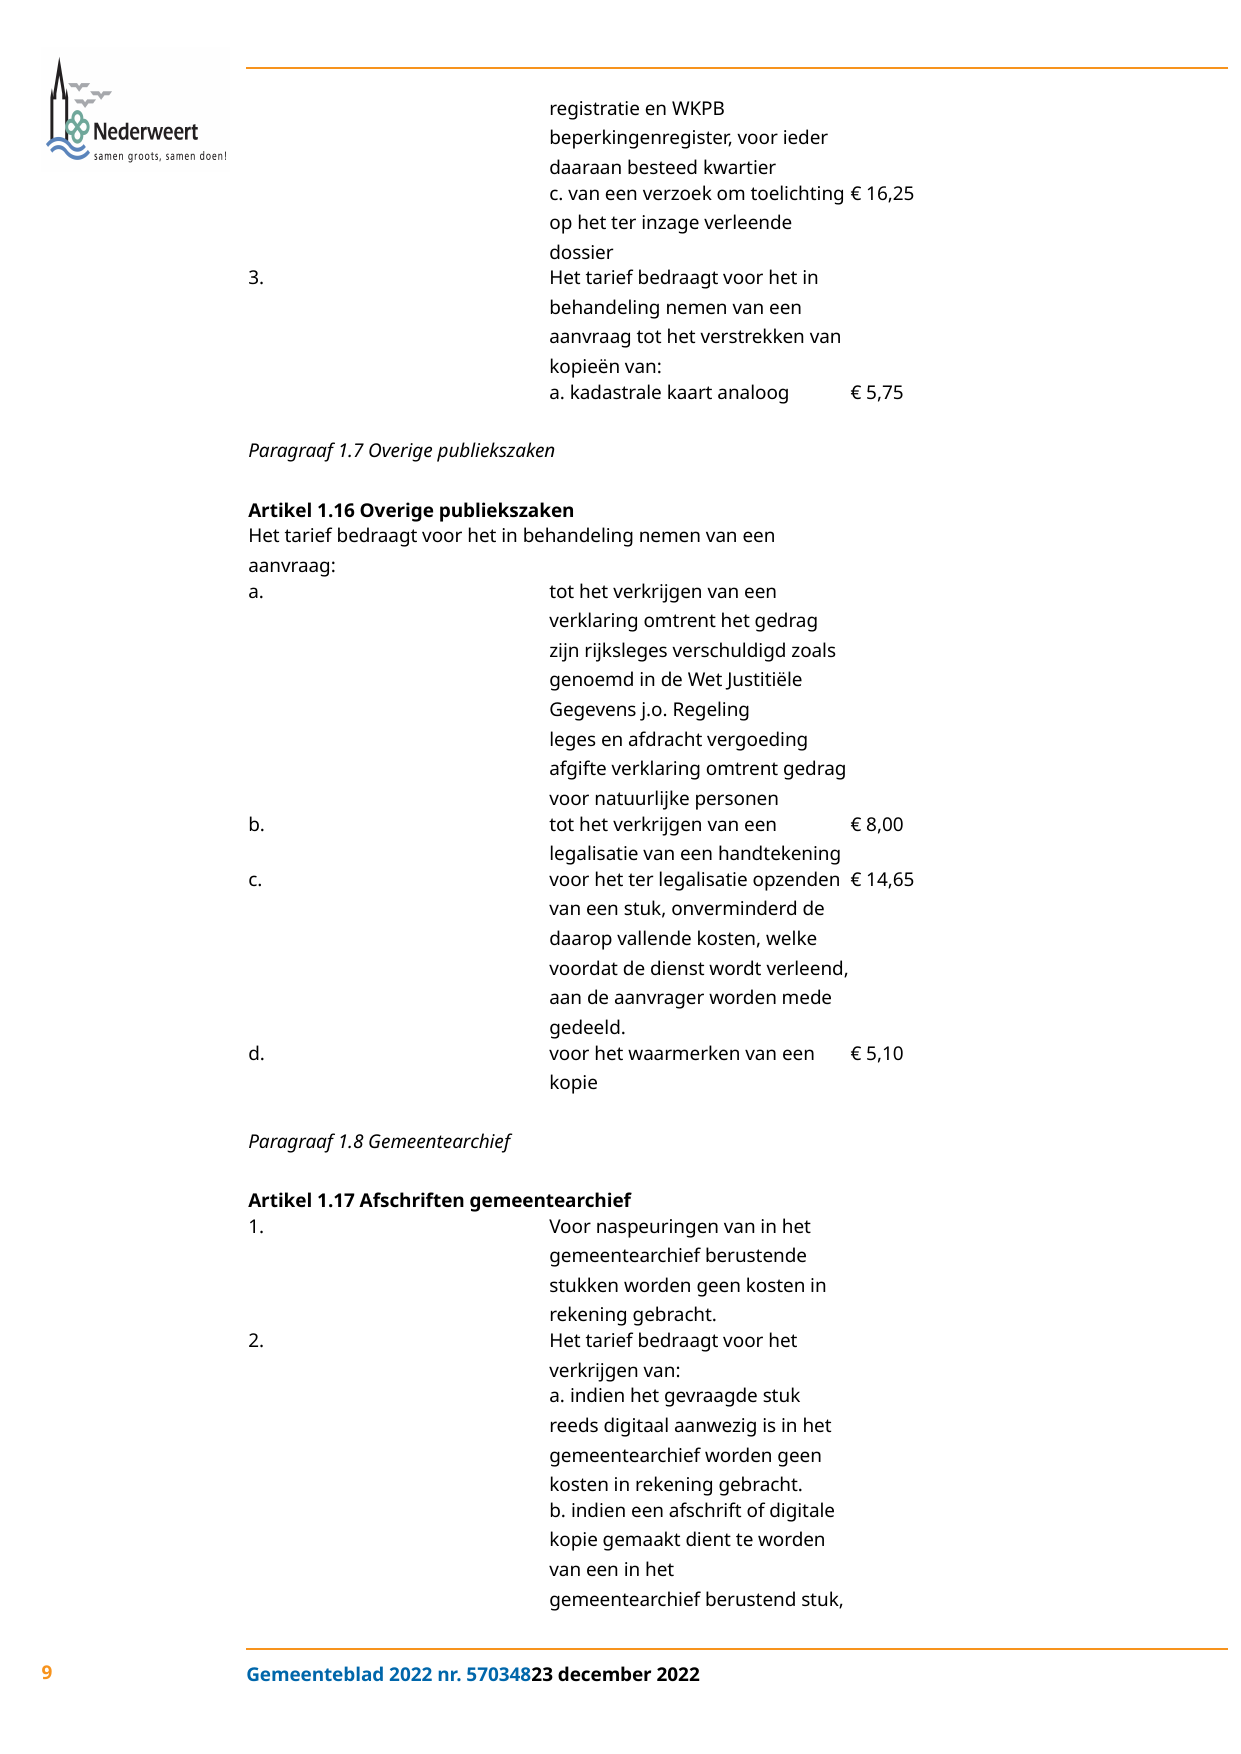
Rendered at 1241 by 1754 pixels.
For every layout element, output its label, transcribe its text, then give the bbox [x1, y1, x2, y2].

table_cell [248, 379, 549, 405]
table_cell Het tarief bedraagt voor het in behandeling nemen van een aanvraag tot het verstrekken van kopieën van: [549, 265, 850, 379]
table_cell [850, 523, 1152, 578]
table_cell registratie en WKPB beperkingenregister, voor ieder daaraan besteed kwartier [549, 95, 850, 180]
table_cell Het tarief bedraagt voor het in behandeling nemen van een aanvraag: [248, 523, 850, 578]
table_cell [850, 578, 1152, 811]
table_cell c. van een verzoek om toelichting op het ter inzage verleende dossier [549, 180, 850, 264]
table_cell a. indien het gevraagde stuk reeds digitaal aanwezig is in het gemeentearchief worden geen kosten in rekening gebracht. [549, 1383, 850, 1497]
table_cell tot het verkrijgen van een legalisatie van een handtekening [549, 811, 850, 866]
text Paragraaf 1.7 Overige publiekszaken [248, 438, 1152, 463]
table_cell [248, 1383, 549, 1497]
table_cell 2. [248, 1327, 549, 1383]
table_cell [248, 1497, 549, 1612]
table_cell € 5,75 [850, 379, 1152, 405]
table_cell [850, 1327, 1152, 1383]
table_cell c. [248, 866, 549, 1040]
table_cell voor het ter legalisatie opzenden van een stuk, onverminderd de daarop vallende kosten, welke voordat de dienst wordt verleend, aan de aanvrager worden mede gedeeld. [549, 866, 850, 1040]
table_header Artikel 1.17 Afschriften gemeentearchief [248, 1158, 850, 1213]
table_cell a. [248, 578, 549, 811]
table_cell € 16,25 [850, 180, 1152, 264]
table_cell € 14,65 [850, 866, 1152, 1040]
table_cell 1. [248, 1213, 549, 1327]
table_cell Het tarief bedraagt voor het verkrijgen van: [549, 1327, 850, 1383]
table_cell 3. [248, 265, 549, 379]
table_cell tot het verkrijgen van een verklaring omtrent het gedrag zijn rijksleges verschuldigd zoals genoemd in de Wet Justitiële Gegevens j.o. Regeling leges en afdracht vergoeding afgifte verklaring omtrent gedrag voor natuurlijke personen [549, 578, 850, 811]
table_header Artikel 1.16 Overige publiekszaken [248, 467, 850, 523]
table_cell [850, 1383, 1152, 1497]
table_cell € 5,10 [850, 1040, 1152, 1095]
table_header [850, 467, 1152, 523]
table_header [850, 1158, 1152, 1213]
picture [41, 47, 231, 172]
table_cell b. indien een afschrift of digitale kopie gemaakt dient te worden van een in het gemeentearchief berustend stuk, [549, 1497, 850, 1612]
table_cell [850, 1497, 1152, 1612]
table_cell voor het waarmerken van een kopie [549, 1040, 850, 1095]
table_cell d. [248, 1040, 549, 1095]
table_cell [850, 95, 1152, 180]
table_cell a. kadastrale kaart analoog [549, 379, 850, 405]
table_cell b. [248, 811, 549, 866]
table_cell € 8,00 [850, 811, 1152, 866]
table_cell [850, 265, 1152, 379]
table_cell [850, 1213, 1152, 1327]
table_cell [248, 180, 549, 264]
table_cell Voor naspeuringen van in het gemeentearchief berustende stukken worden geen kosten in rekening gebracht. [549, 1213, 850, 1327]
text Paragraaf 1.8 Gemeentearchief [248, 1128, 1152, 1153]
table_cell [248, 95, 549, 180]
